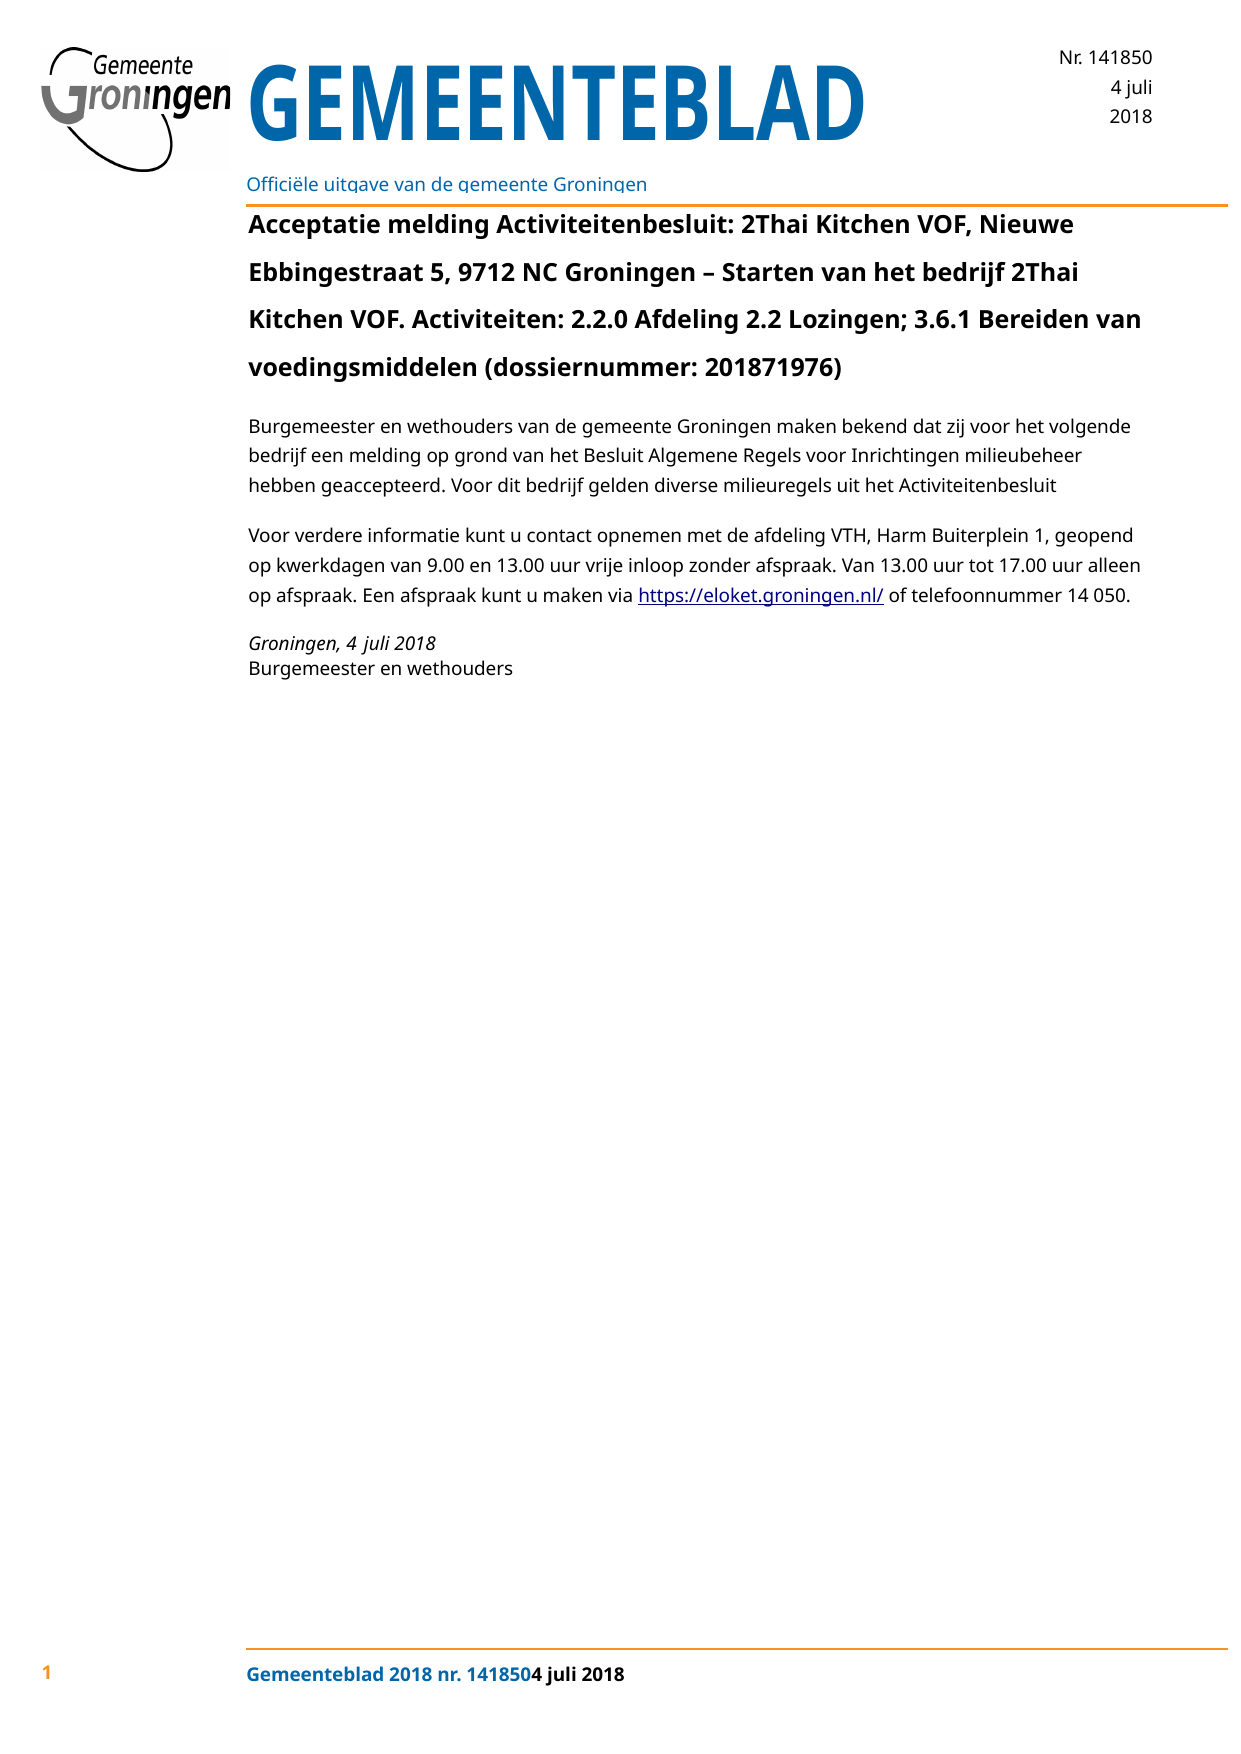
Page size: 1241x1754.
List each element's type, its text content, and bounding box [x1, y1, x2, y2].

text Burgemeester en wethouders [248, 655, 1152, 681]
text Acceptatie melding Activiteitenbesluit: 2Thai Kitchen VOF, Nieuwe Ebbingestraat 5, 9712 NC Groningen – Starten van het bedrijf 2Thai Kitchen VOF. Activiteiten: 2.2.0 Afdeling 2.2 Lozingen; 3.6.1 Bereiden van voedingsmiddelen (dossiernummer: 201871976) [248, 207, 1152, 384]
text Groningen, 4 juli 2018 [248, 630, 1152, 655]
text Voor verdere informatie kunt u contact opnemen met de afdeling VTH, Harm Buiterplein 1, geopend op kwerkdagen van 9.00 en 13.00 uur vrije inloop zonder afspraak. Van 13.00 uur tot 17.00 uur alleen op afspraak. Een afspraak kunt u maken via https://eloket.groningen.nl/ of telefoonnummer 14 050. [248, 523, 1152, 608]
picture [41, 47, 231, 172]
text Burgemeester en wethouders van de gemeente Groningen maken bekend dat zij voor het volgende bedrijf een melding op grond van het Besluit Algemene Regels voor Inrichtingen milieubeheer hebben geaccepteerd. Voor dit bedrijf gelden diverse milieuregels uit het Activiteitenbesluit [248, 413, 1152, 498]
